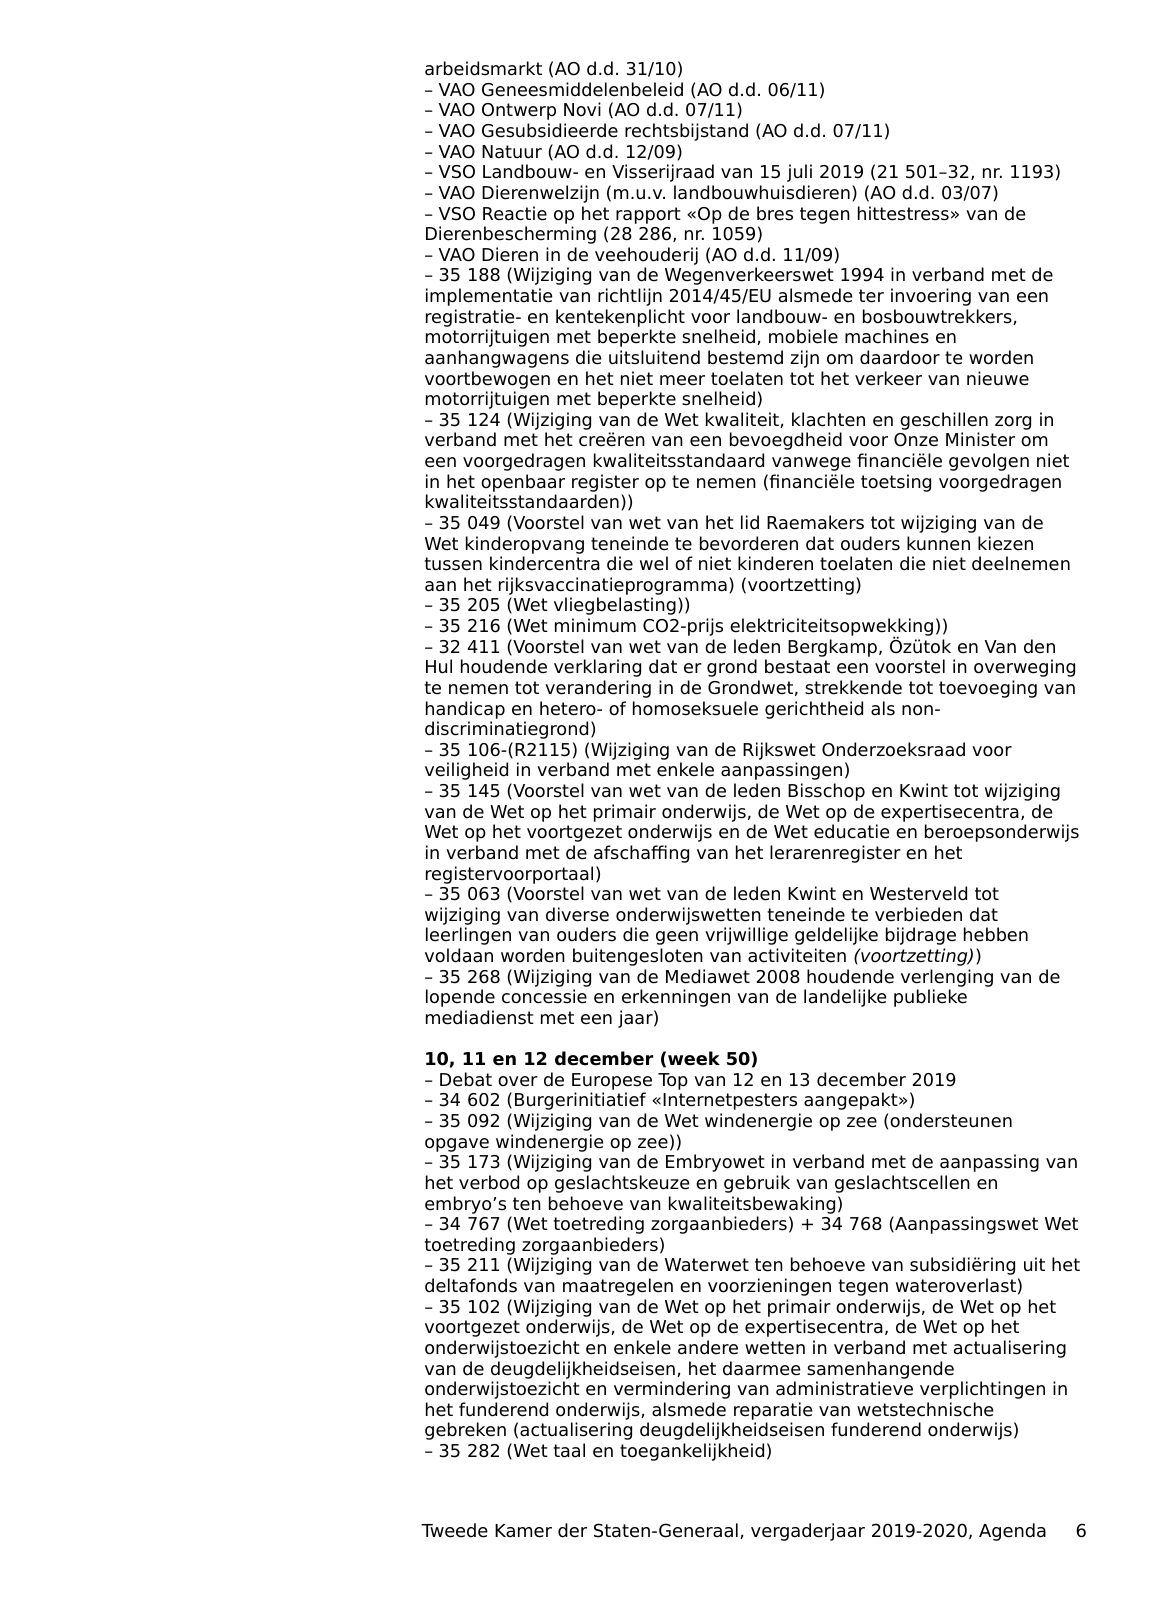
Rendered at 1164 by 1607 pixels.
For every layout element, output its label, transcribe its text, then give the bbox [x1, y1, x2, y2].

table_cell [418, 1029, 1087, 1049]
table_cell [401, 637, 418, 740]
table_cell [77, 245, 401, 265]
table_cell [77, 142, 401, 162]
table_cell [401, 80, 418, 100]
table_cell – VAO Natuur (AO d.d. 12/09) [418, 142, 1087, 162]
table_cell [401, 1255, 418, 1297]
table_cell – 35 173 (Wijziging van de Embryowet in verband met de aanpassing van het verbod op geslachtskeuze en gebruik van geslachtscellen en embryo’s ten behoeve van kwaliteitsbewaking) [418, 1152, 1087, 1214]
table_cell [77, 513, 401, 595]
table_cell [77, 967, 401, 1028]
table_cell [401, 142, 418, 162]
table_cell [401, 245, 418, 265]
table_cell [401, 59, 418, 80]
table_cell [77, 1297, 401, 1441]
table_cell [77, 183, 401, 203]
table_cell – 35 216 (Wet minimum CO2-prijs elektriciteitsopwekking)) [418, 616, 1087, 637]
table_cell – 35 106-(R2115) (Wijziging van de Rijkswet Onderzoeksraad voor veiligheid in verband met enkele aanpassingen) [418, 740, 1087, 781]
table_cell [77, 637, 401, 740]
table_cell [401, 740, 418, 781]
table_cell [77, 1214, 401, 1255]
table_cell – 35 092 (Wijziging van de Wet windenergie op zee (ondersteunen opgave windenergie op zee)) [418, 1111, 1087, 1152]
table_cell [77, 1111, 401, 1152]
table_cell [401, 1111, 418, 1152]
table_cell [77, 121, 401, 142]
table_cell [77, 884, 401, 967]
table_cell [401, 513, 418, 595]
table_cell – 35 063 (Voorstel van wet van de leden Kwint en Westerveld tot wijziging van diverse onderwijswetten teneinde te verbieden dat leerlingen van ouders die geen vrijwillige geldelijke bijdrage hebben voldaan worden buitengesloten van activiteiten (voortzetting)) [418, 884, 1087, 967]
table_cell [401, 595, 418, 616]
table_cell [401, 884, 418, 967]
table_cell – 35 268 (Wijziging van de Mediawet 2008 houdende verlenging van de lopende concessie en erkenningen van de landelijke publieke mediadienst met een jaar) [418, 967, 1087, 1028]
table_cell arbeidsmarkt (AO d.d. 31/10) [418, 59, 1087, 80]
table_cell – VSO Landbouw- en Visserijraad van 15 juli 2019 (21 501–32, nr. 1193) [418, 162, 1087, 183]
table_cell [77, 1029, 401, 1049]
table_cell – 32 411 (Voorstel van wet van de leden Bergkamp, Özütok en Van den Hul houdende verklaring dat er grond bestaat een voorstel in overweging te nemen tot verandering in de Grondwet, strekkende tot toevoeging van handicap en hetero- of homoseksuele gerichtheid als non-discriminatiegrond) [418, 637, 1087, 740]
table_cell – Debat over de Europese Top van 12 en 13 december 2019 [418, 1070, 1087, 1090]
table_cell – VAO Dieren in de veehouderij (AO d.d. 11/09) [418, 245, 1087, 265]
table_cell [77, 616, 401, 637]
table_cell – 35 205 (Wet vliegbelasting)) [418, 595, 1087, 616]
table_cell – 35 282 (Wet taal en toegankelijkheid) [418, 1441, 1087, 1462]
table_cell [401, 1297, 418, 1441]
table_cell [401, 1070, 418, 1090]
table_cell – VSO Reactie op het rapport «Op de bres tegen hittestress» van de Dierenbescherming (28 286, nr. 1059) [418, 204, 1087, 245]
table_cell [77, 1070, 401, 1090]
table_cell – 35 102 (Wijziging van de Wet op het primair onderwijs, de Wet op het voortgezet onderwijs, de Wet op de expertisecentra, de Wet op het onderwijstoezicht en enkele andere wetten in verband met actualisering van de deugdelijkheidseisen, het daarmee samenhangende onderwijstoezicht en vermindering van administratieve verplichtingen in het funderend onderwijs, alsmede reparatie van wetstechnische gebreken (actualisering deugdelijkheidseisen funderend onderwijs) [418, 1297, 1087, 1441]
table_cell [77, 204, 401, 245]
table_cell [77, 1441, 401, 1462]
table_cell – VAO Ontwerp Novi (AO d.d. 07/11) [418, 100, 1087, 121]
table_cell [401, 1029, 418, 1049]
table_cell [401, 162, 418, 183]
table_cell [77, 781, 401, 884]
table_cell – 34 767 (Wet toetreding zorgaanbieders) + 34 768 (Aanpassingswet Wet toetreding zorgaanbieders) [418, 1214, 1087, 1255]
table_cell [77, 410, 401, 513]
table_cell – VAO Dierenwelzijn (m.u.v. landbouwhuisdieren) (AO d.d. 03/07) [418, 183, 1087, 203]
table_cell [401, 1090, 418, 1111]
table_cell [77, 595, 401, 616]
table_cell – VAO Geneesmiddelenbeleid (AO d.d. 06/11) [418, 80, 1087, 100]
table_cell [401, 204, 418, 245]
table_cell 10, 11 en 12 december (week 50) [418, 1049, 1087, 1070]
table_cell [401, 183, 418, 203]
table_cell [401, 1441, 418, 1462]
table_cell – 34 602 (Burgerinitiatief «Internetpesters aangepakt») [418, 1090, 1087, 1111]
table_cell [77, 80, 401, 100]
table_cell [77, 1049, 401, 1070]
table_cell [401, 1152, 418, 1214]
table_cell – 35 188 (Wijziging van de Wegenverkeerswet 1994 in verband met de implementatie van richtlijn 2014/45/EU alsmede ter invoering van een registratie- en kentekenplicht voor landbouw- en bosbouwtrekkers, motorrijtuigen met beperkte snelheid, mobiele machines en aanhangwagens die uitsluitend bestemd zijn om daardoor te worden voortbewogen en het niet meer toelaten tot het verkeer van nieuwe motorrijtuigen met beperkte snelheid) [418, 265, 1087, 410]
table_cell [401, 1049, 418, 1070]
table_cell [77, 1090, 401, 1111]
table_cell [77, 59, 401, 80]
table_cell [401, 121, 418, 142]
table_cell [401, 265, 418, 410]
table_cell [77, 740, 401, 781]
table_cell [77, 1152, 401, 1214]
table_cell – 35 124 (Wijziging van de Wet kwaliteit, klachten en geschillen zorg in verband met het creëren van een bevoegdheid voor Onze Minister om een voorgedragen kwaliteitsstandaard vanwege financiële gevolgen niet in het openbaar register op te nemen (financiële toetsing voorgedragen kwaliteitsstandaarden)) [418, 410, 1087, 513]
table_cell – 35 049 (Voorstel van wet van het lid Raemakers tot wijziging van de Wet kinderopvang teneinde te bevorderen dat ouders kunnen kiezen tussen kindercentra die wel of niet kinderen toelaten die niet deelnemen aan het rijksvaccinatieprogramma) (voortzetting) [418, 513, 1087, 595]
table_cell – 35 145 (Voorstel van wet van de leden Bisschop en Kwint tot wijziging van de Wet op het primair onderwijs, de Wet op de expertisecentra, de Wet op het voortgezet onderwijs en de Wet educatie en beroepsonderwijs in verband met de afschaffing van het lerarenregister en het registervoorportaal) [418, 781, 1087, 884]
table_cell [401, 967, 418, 1028]
table_cell [401, 616, 418, 637]
table_cell [401, 410, 418, 513]
table_cell [401, 781, 418, 884]
table_cell [77, 265, 401, 410]
table_cell [401, 1214, 418, 1255]
table_cell [77, 162, 401, 183]
table_cell [77, 100, 401, 121]
table_cell [401, 100, 418, 121]
table_cell – 35 211 (Wijziging van de Waterwet ten behoeve van subsidiëring uit het deltafonds van maatregelen en voorzieningen tegen wateroverlast) [418, 1255, 1087, 1297]
table_cell – VAO Gesubsidieerde rechtsbijstand (AO d.d. 07/11) [418, 121, 1087, 142]
table_cell [77, 1255, 401, 1297]
